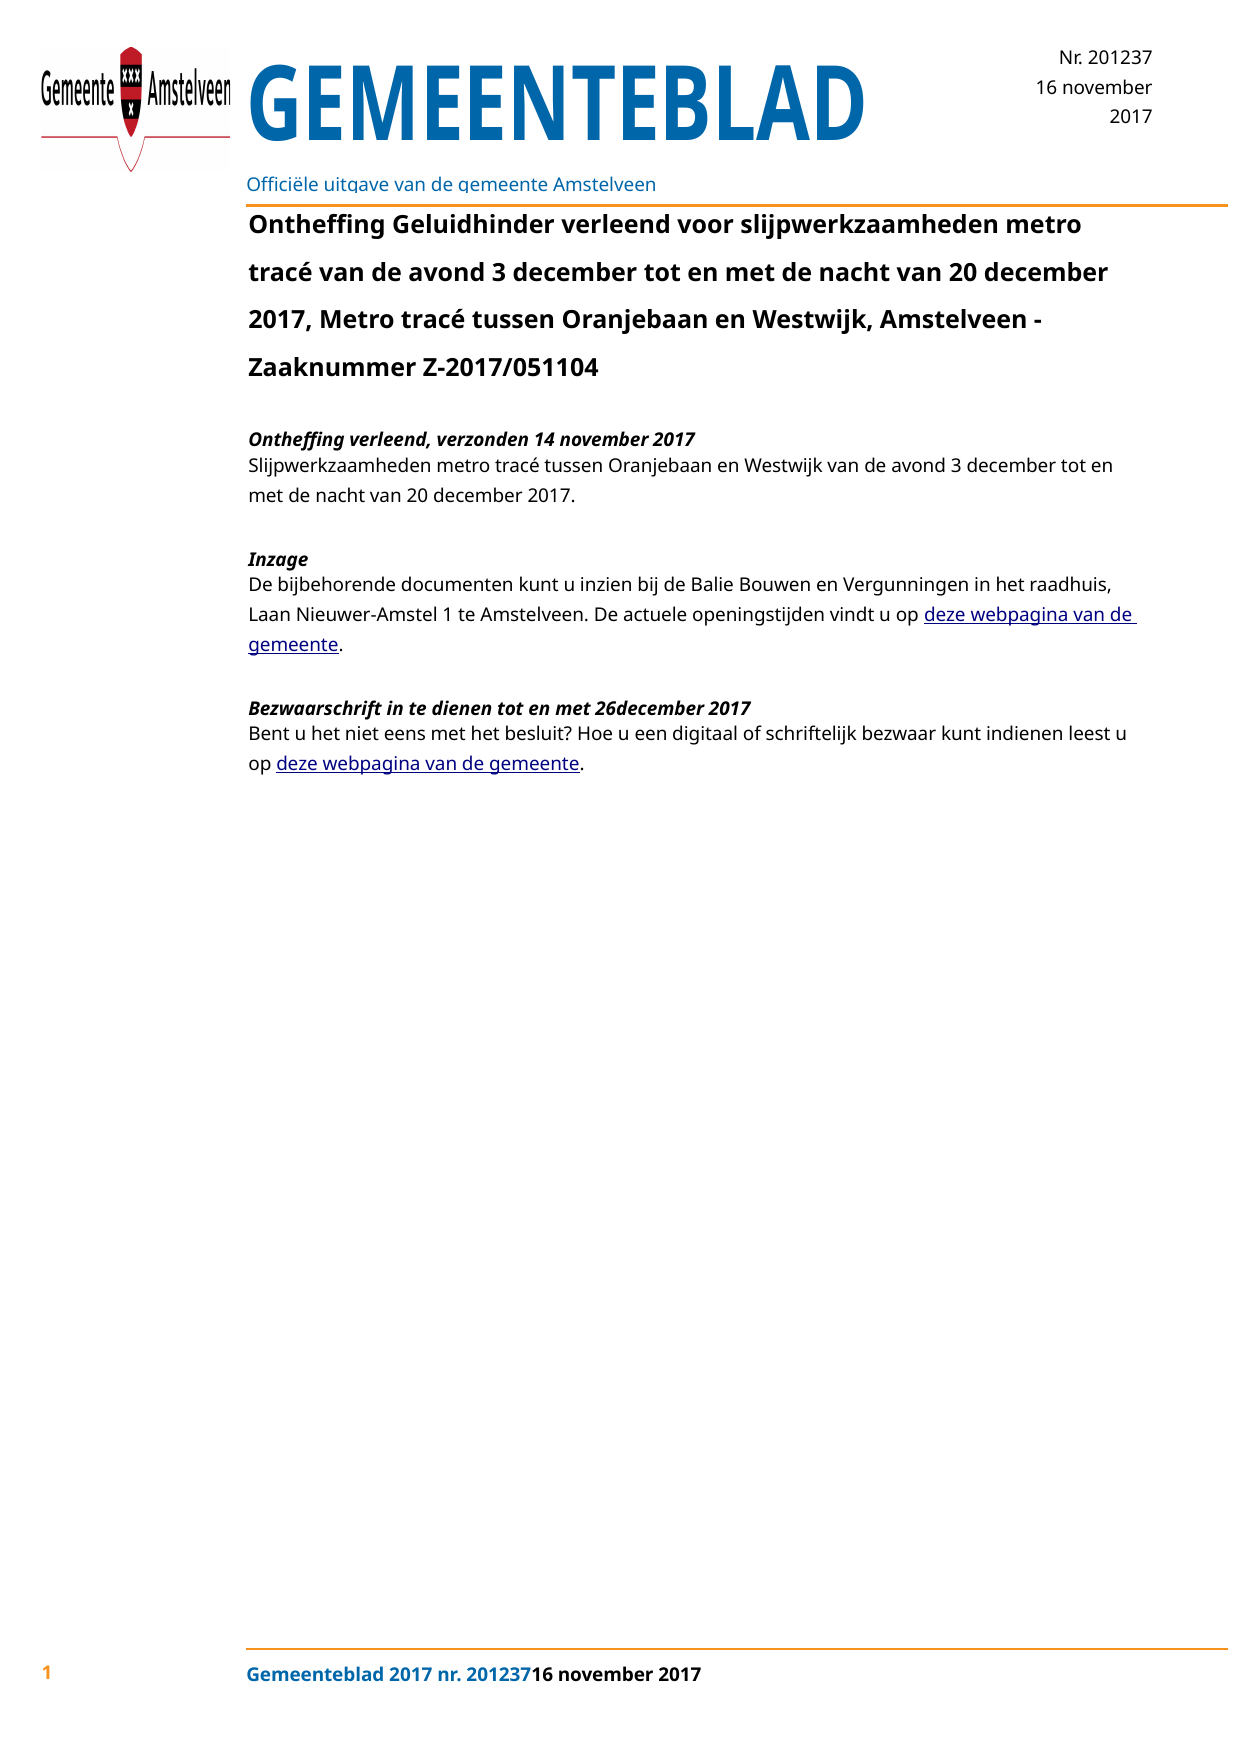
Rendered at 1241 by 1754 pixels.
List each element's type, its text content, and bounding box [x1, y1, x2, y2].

text Ontheffing Geluidhinder verleend voor slijpwerkzaamheden metro tracé van de avond 3 december tot en met de nacht van 20 december 2017, Metro tracé tussen Oranjebaan en Westwijk, Amstelveen - Zaaknummer Z-2017/051104 [248, 207, 1152, 384]
text De bijbehorende documenten kunt u inzien bij de Balie Bouwen en Vergunningen in het raadhuis, Laan Nieuwer-Amstel 1 te Amstelveen. De actuele openingstijden vindt u op deze webpagina van de gemeente. [248, 572, 1152, 657]
text Ontheffing verleend, verzonden 14 november 2017 [248, 427, 1152, 452]
text Slijpwerkzaamheden metro tracé tussen Oranjebaan en Westwijk van de avond 3 december tot en met de nacht van 20 december 2017. [248, 452, 1152, 508]
text Inzage [248, 546, 1152, 572]
text Bent u het niet eens met het besluit? Hoe u een digitaal of schriftelijk bezwaar kunt indienen leest u op deze webpagina van de gemeente. [248, 721, 1152, 776]
text Bezwaarschrift in te dienen tot en met 26december 2017 [248, 695, 1152, 721]
picture [41, 47, 231, 172]
